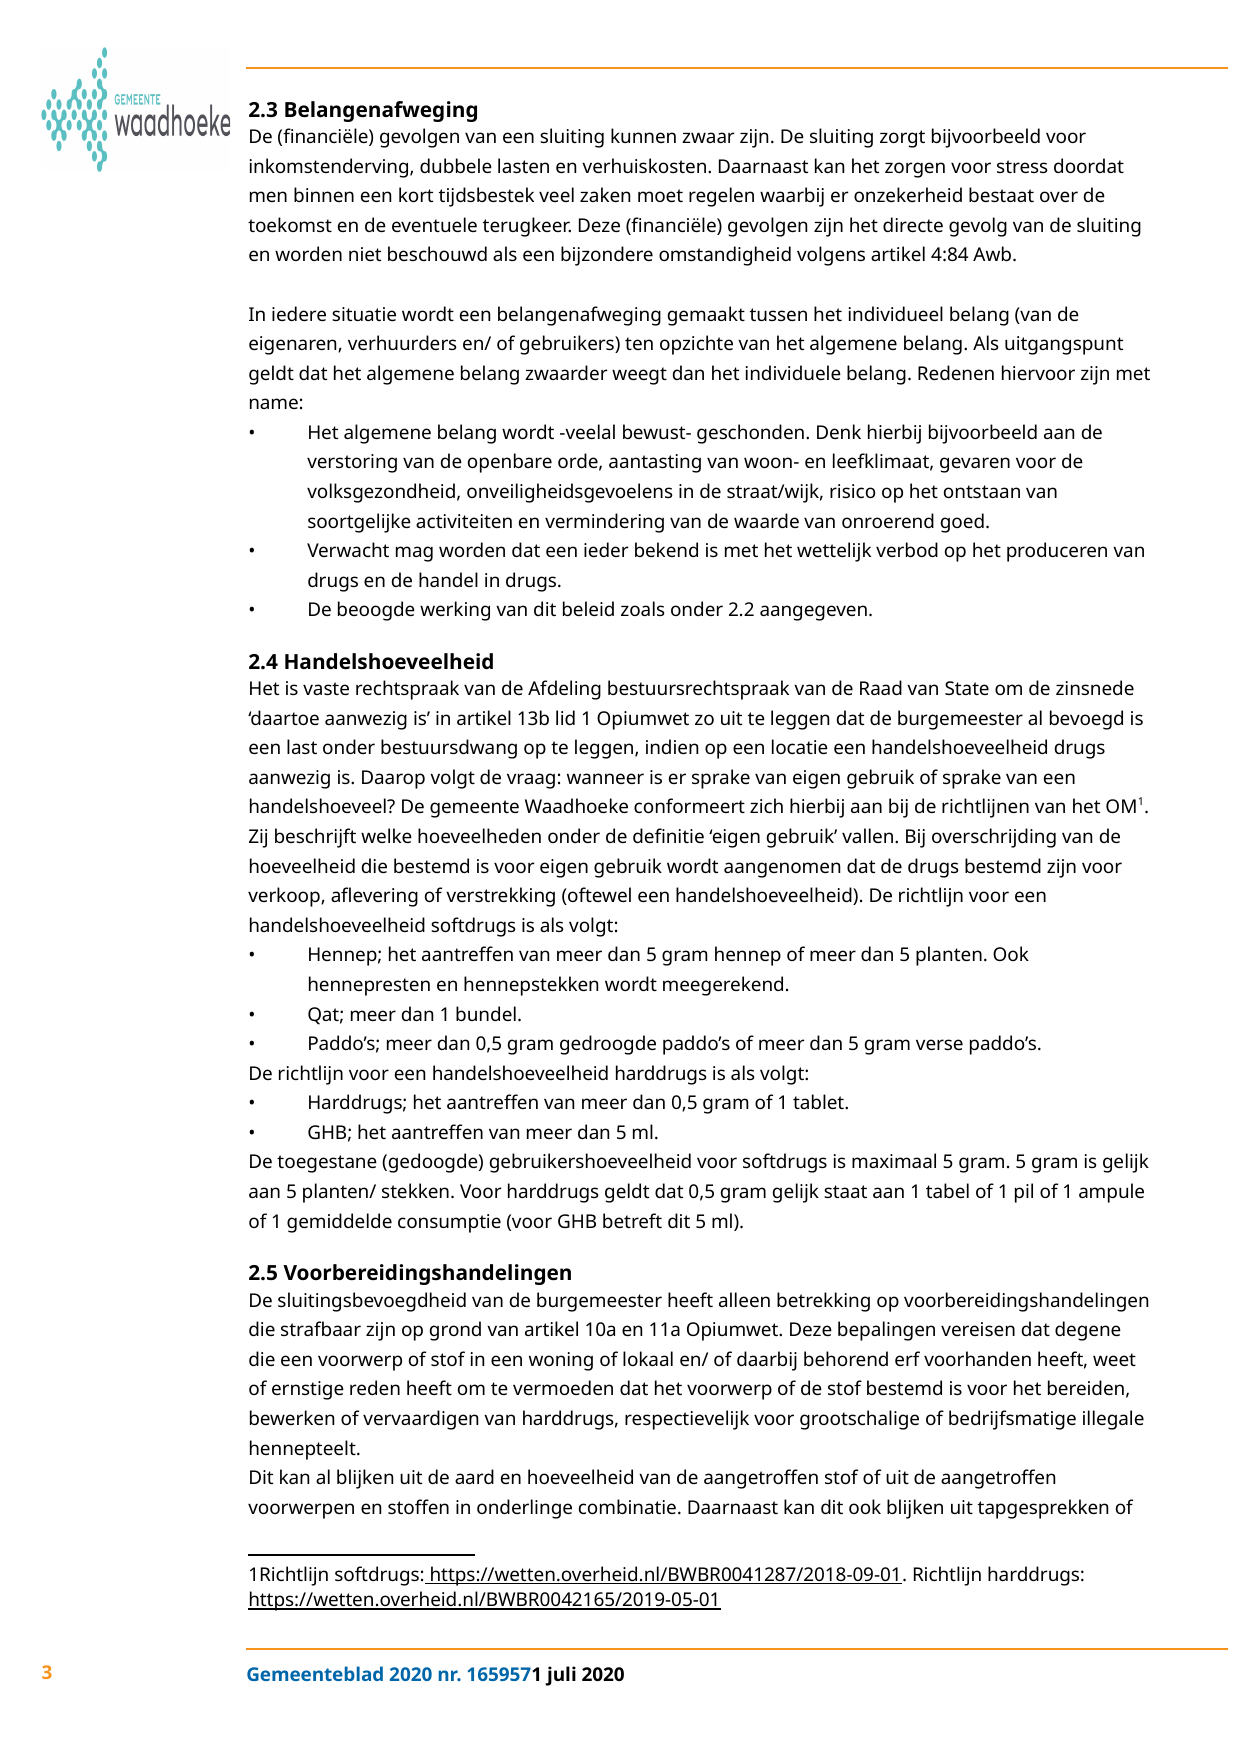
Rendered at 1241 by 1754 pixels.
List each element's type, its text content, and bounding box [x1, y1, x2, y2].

list Hennep; het aantreffen van meer dan 5 gram hennep of meer dan 5 planten. Ook hennepresten en hennepstekken wordt meegerekend. [248, 942, 1152, 997]
list Het algemene belang wordt -veelal bewust- geschonden. Denk hierbij bijvoorbeeld aan de verstoring van de openbare orde, aantasting van woon- en leefklimaat, gevaren voor de volksgezondheid, onveiligheidsgevoelens in de straat/wijk, risico op het ontstaan van soortgelijke activiteiten en vermindering van de waarde van onroerend goed. [248, 419, 1152, 533]
text 2.5 Voorbereidingshandelingen [248, 1258, 1152, 1287]
picture [41, 47, 231, 172]
text Richtlijn softdrugs: https://wetten.overheid.nl/BWBR0041287/2018-09-01. Richtlijn harddrugs: https://wetten.overheid.nl/BWBR0042165/2019-05-01 [248, 1561, 1152, 1612]
text Het is vaste rechtspraak van de Afdeling bestuursrechtspraak van de Raad van State om de zinsnede ‘daartoe aanwezig is’ in artikel 13b lid 1 Opiumwet zo uit te leggen dat de burgemeester al bevoegd is een last onder bestuursdwang op te leggen, indien op een locatie een handelshoeveelheid drugs aanwezig is. Daarop volgt de vraag: wanneer is er sprake van eigen gebruik of sprake van een handelshoeveel? De gemeente Waadhoeke conformeert zich hierbij aan bij de richtlijnen van het OM. Zij beschrijft welke hoeveelheden onder de definitie ‘eigen gebruik’ vallen. Bij overschrijding van de hoeveelheid die bestemd is voor eigen gebruik wordt aangenomen dat de drugs bestemd zijn voor verkoop, aflevering of verstrekking (oftewel een handelshoeveelheid). De richtlijn voor een handelshoeveelheid softdrugs is als volgt: [248, 675, 1152, 938]
text 2.4 Handelshoeveelheid [248, 647, 1152, 675]
list Harddrugs; het aantreffen van meer dan 0,5 gram of 1 tablet. [248, 1089, 1152, 1115]
text Dit kan al blijken uit de aard en hoeveelheid van de aangetroffen stof of uit de aangetroffen voorwerpen en stoffen in onderlinge combinatie. Daarnaast kan dit ook blijken uit tapgesprekken of [248, 1464, 1152, 1519]
list De beoogde werking van dit beleid zoals onder 2.2 aangegeven. [248, 597, 1152, 622]
text De (financiële) gevolgen van een sluiting kunnen zwaar zijn. De sluiting zorgt bijvoorbeeld voor inkomstenderving, dubbele lasten en verhuiskosten. Daarnaast kan het zorgen voor stress doordat men binnen een kort tijdsbestek veel zaken moet regelen waarbij er onzekerheid bestaat over de toekomst en de eventuele terugkeer. Deze (financiële) gevolgen zijn het directe gevolg van de sluiting en worden niet beschouwd als een bijzondere omstandigheid volgens artikel 4:84 Awb. [248, 123, 1152, 267]
text De toegestane (gedoogde) gebruikershoeveelheid voor softdrugs is maximaal 5 gram. 5 gram is gelijk aan 5 planten/ stekken. Voor harddrugs geldt dat 0,5 gram gelijk staat aan 1 tabel of 1 pil of 1 ampule of 1 gemiddelde consumptie (voor GHB betreft dit 5 ml). [248, 1149, 1152, 1234]
text 2.3 Belangenafweging [248, 95, 1152, 123]
list Qat; meer dan 1 bundel. [248, 1001, 1152, 1027]
list Verwacht mag worden dat een ieder bekend is met het wettelijk verbod op het produceren van drugs en de handel in drugs. [248, 537, 1152, 593]
list GHB; het aantreffen van meer dan 5 ml. [248, 1119, 1152, 1145]
text De richtlijn voor een handelshoeveelheid harddrugs is als volgt: [248, 1060, 1152, 1086]
list Paddo’s; meer dan 0,5 gram gedroogde paddo’s of meer dan 5 gram verse paddo’s. [248, 1030, 1152, 1056]
text In iedere situatie wordt een belangenafweging gemaakt tussen het individueel belang (van de eigenaren, verhuurders en/ of gebruikers) ten opzichte van het algemene belang. Als uitgangspunt geldt dat het algemene belang zwaarder weegt dan het individuele belang. Redenen hiervoor zijn met name: [248, 301, 1152, 415]
text De sluitingsbevoegdheid van de burgemeester heeft alleen betrekking op voorbereidingshandelingen die strafbaar zijn op grond van artikel 10a en 11a Opiumwet. Deze bepalingen vereisen dat degene die een voorwerp of stof in een woning of lokaal en/ of daarbij behorend erf voorhanden heeft, weet of ernstige reden heeft om te vermoeden dat het voorwerp of de stof bestemd is voor het bereiden, bewerken of vervaardigen van harddrugs, respectievelijk voor grootschalige of bedrijfsmatige illegale hennepteelt. [248, 1287, 1152, 1460]
